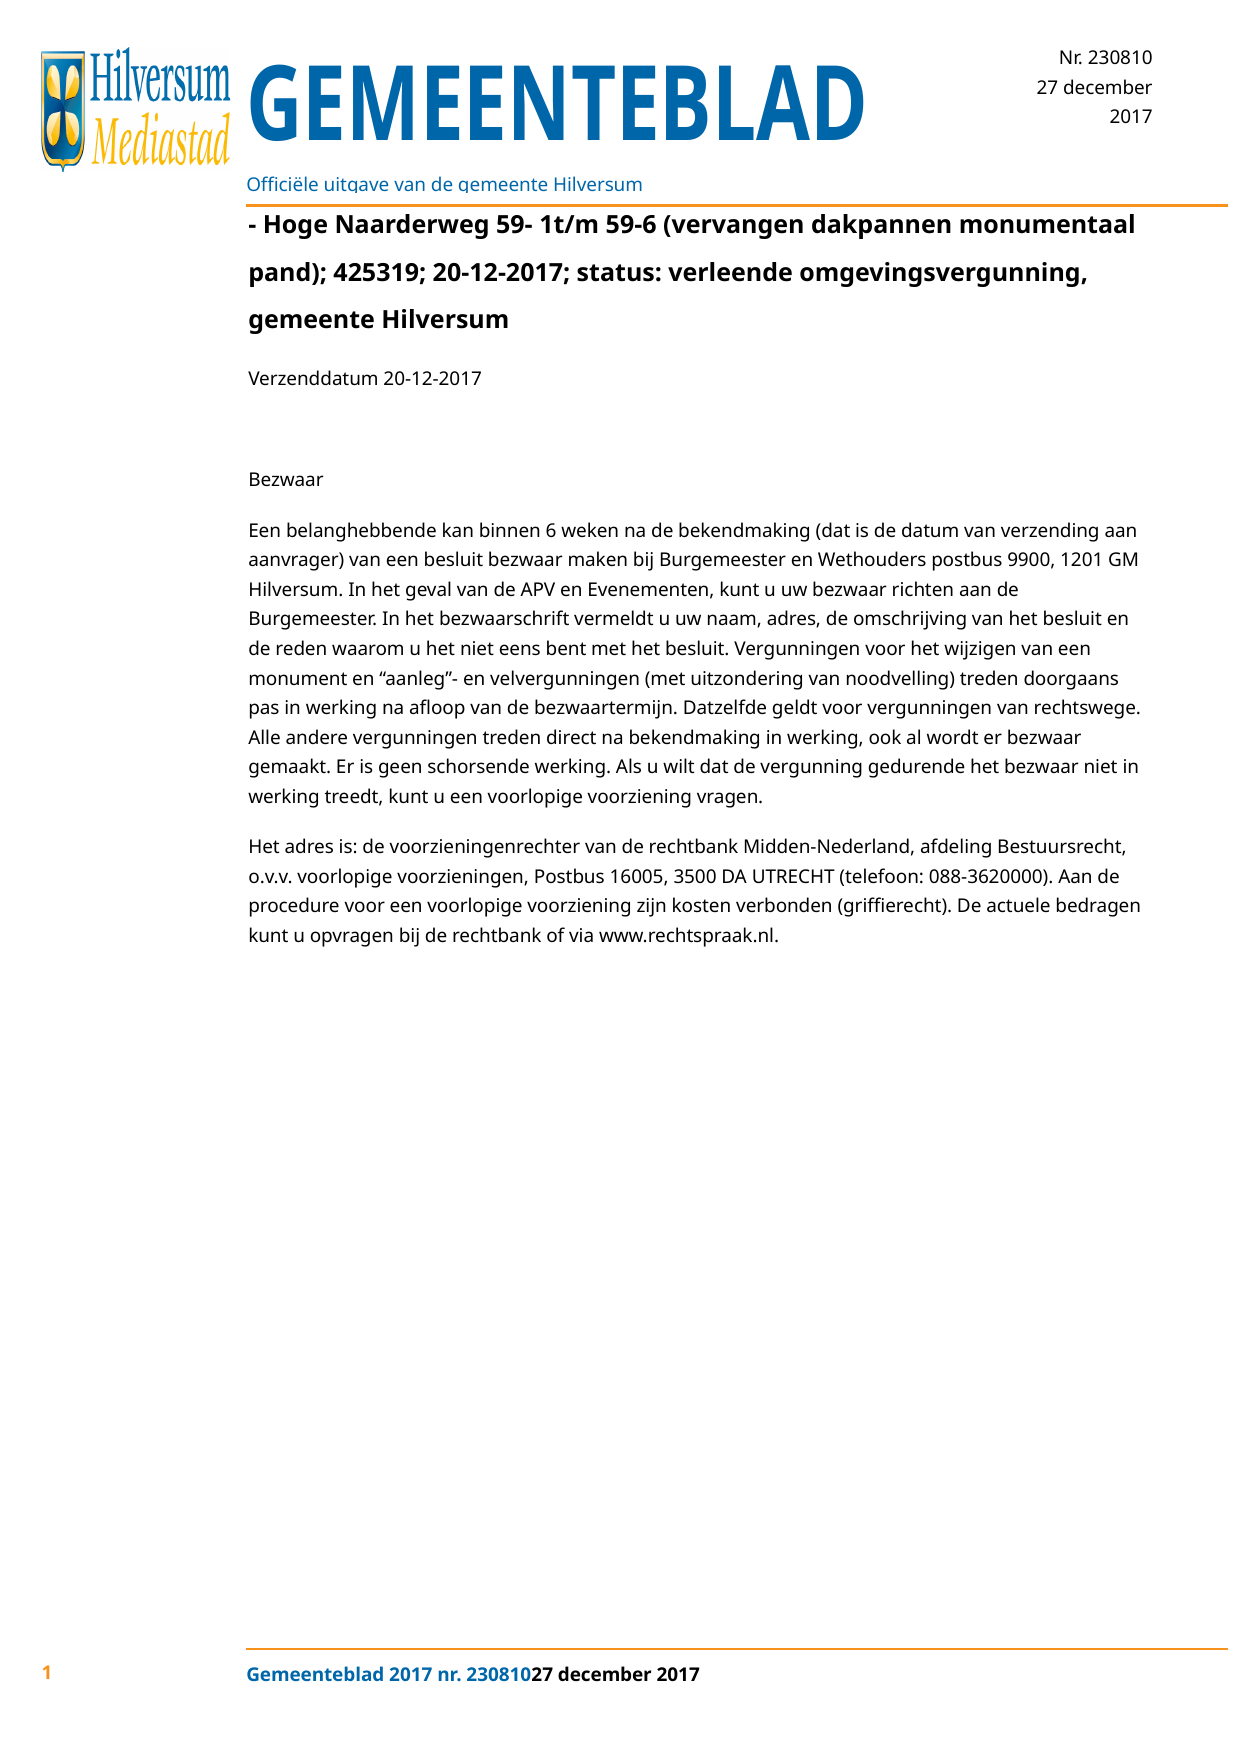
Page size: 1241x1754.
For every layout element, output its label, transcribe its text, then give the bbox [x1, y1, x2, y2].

text Het adres is: de voorzieningenrechter van de rechtbank Midden-Nederland, afdeling Bestuursrecht, o.v.v. voorlopige voorzieningen, Postbus 16005, 3500 DA UTRECHT (telefoon: 088-3620000). Aan de procedure voor een voorlopige voorziening zijn kosten verbonden (griffierecht). De actuele bedragen kunt u opvragen bij de rechtbank of via www.rechtspraak.nl. [248, 833, 1152, 948]
text Verzenddatum 20-12-2017 [248, 366, 1152, 391]
text - Hoge Naarderweg 59- 1t/m 59-6 (vervangen dakpannen monumentaal pand); 425319; 20-12-2017; status: verleende omgevingsvergunning, gemeente Hilversum [248, 207, 1152, 336]
picture [41, 47, 231, 172]
text Een belanghebbende kan binnen 6 weken na de bekendmaking (dat is de datum van verzending aan aanvrager) van een besluit bezwaar maken bij Burgemeester en Wethouders postbus 9900, 1201 GM Hilversum. In het geval van de APV en Evenementen, kunt u uw bezwaar richten aan de Burgemeester. In het bezwaarschrift vermeldt u uw naam, adres, de omschrijving van het besluit en de reden waarom u het niet eens bent met het besluit. Vergunningen voor het wijzigen van een monument en “aanleg”- en velvergunningen (met uitzondering van noodvelling) treden doorgaans pas in werking na afloop van de bezwaartermijn. Datzelfde geldt voor vergunningen van rechtswege. Alle andere vergunningen treden direct na bekendmaking in werking, ook al wordt er bezwaar gemaakt. Er is geen schorsende werking. Als u wilt dat de vergunning gedurende het bezwaar niet in werking treedt, kunt u een voorlopige voorziening vragen. [248, 517, 1152, 809]
text Bezwaar [248, 466, 1152, 492]
